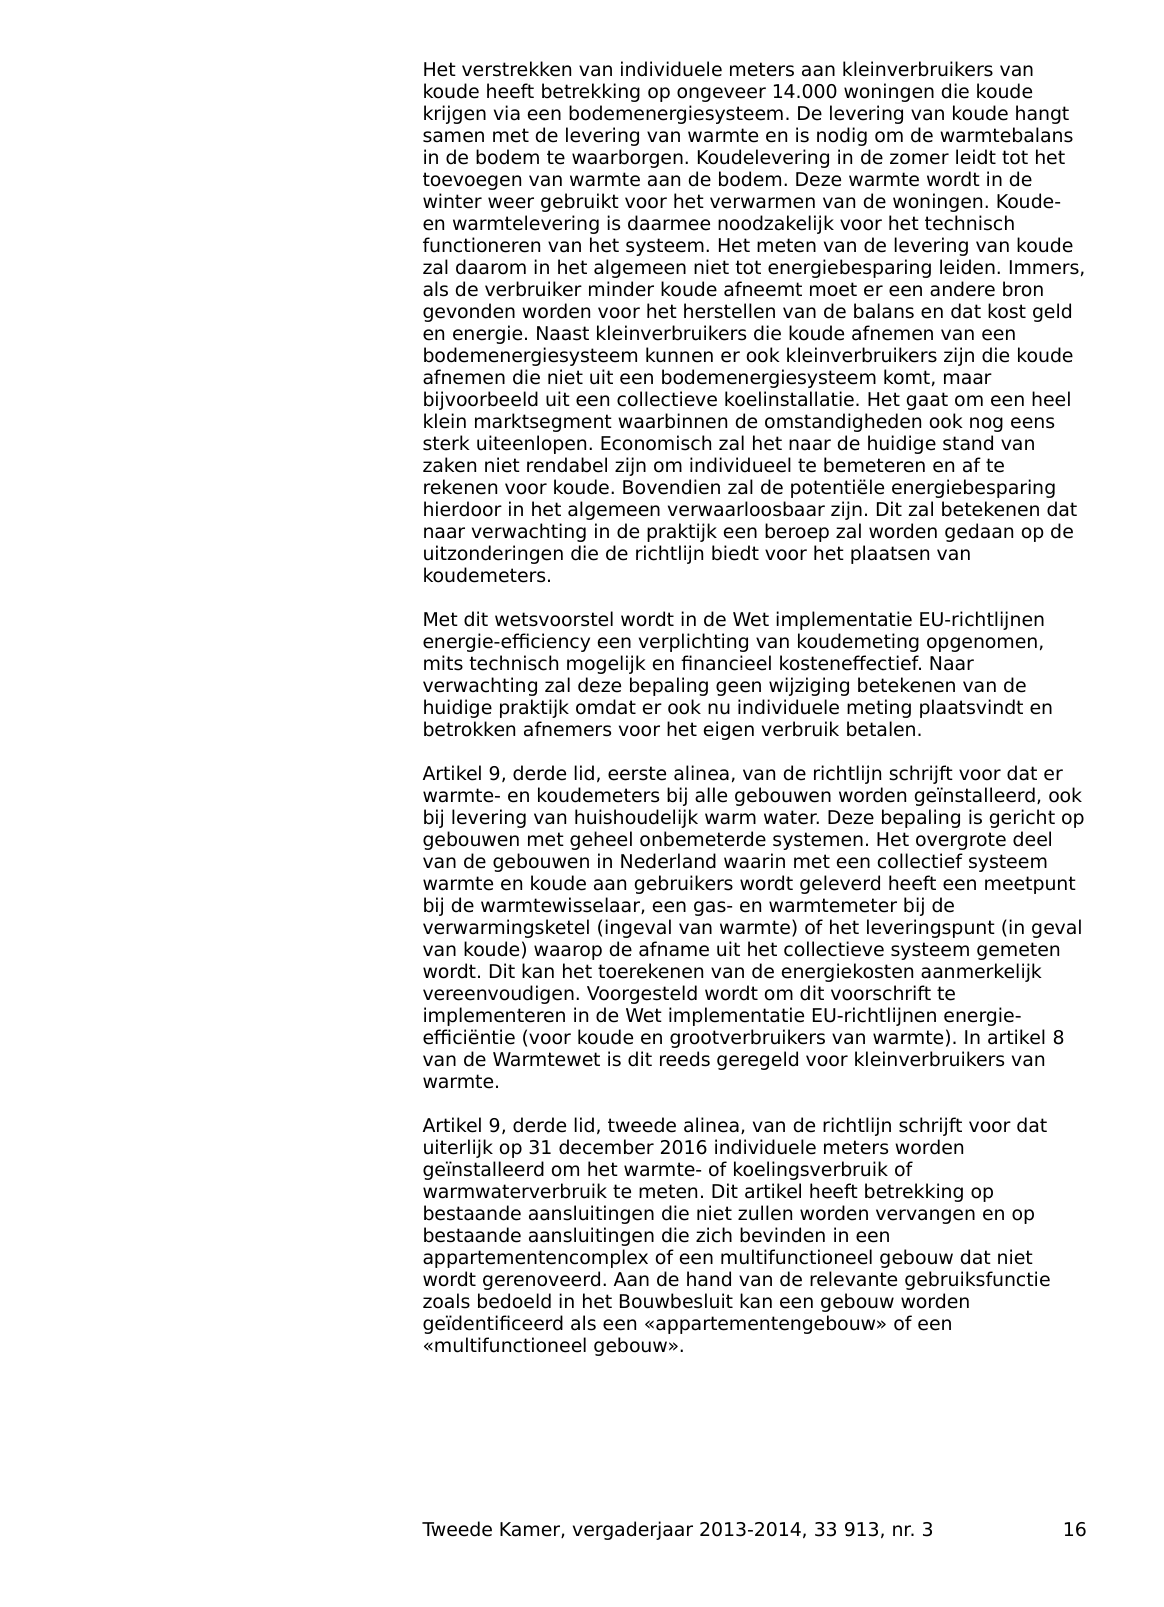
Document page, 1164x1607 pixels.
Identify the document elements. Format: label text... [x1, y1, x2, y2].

text Met dit wetsvoorstel wordt in de Wet implementatie EU-richtlijnen energie-efficiency een verplichting van koudemeting opgenomen, mits technisch mogelijk en financieel kosteneffectief. Naar verwachting zal deze bepaling geen wijziging betekenen van de huidige praktijk omdat er ook nu individuele meting plaatsvindt en betrokken afnemers voor het eigen verbruik betalen. [422, 609, 1087, 741]
text Het verstrekken van individuele meters aan kleinverbruikers van koude heeft betrekking op ongeveer 14.000 woningen die koude krijgen via een bodemenergiesysteem. De levering van koude hangt samen met de levering van warmte en is nodig om de warmtebalans in de bodem te waarborgen. Koudelevering in de zomer leidt tot het toevoegen van warmte aan de bodem. Deze warmte wordt in de winter weer gebruikt voor het verwarmen van de woningen. Koude- en warmtelevering is daarmee noodzakelijk voor het technisch functioneren van het systeem. Het meten van de levering van koude zal daarom in het algemeen niet tot energiebesparing leiden. Immers, als de verbruiker minder koude afneemt moet er een andere bron gevonden worden voor het herstellen van de balans en dat kost geld en energie. Naast kleinverbruikers die koude afnemen van een bodemenergiesysteem kunnen er ook kleinverbruikers zijn die koude afnemen die niet uit een bodemenergiesysteem komt, maar bijvoorbeeld uit een collectieve koelinstallatie. Het gaat om een heel klein marktsegment waarbinnen de omstandigheden ook nog eens sterk uiteenlopen. Economisch zal het naar de huidige stand van zaken niet rendabel zijn om individueel te bemeteren en af te rekenen voor koude. Bovendien zal de potentiële energiebesparing hierdoor in het algemeen verwaarloosbaar zijn. Dit zal betekenen dat naar verwachting in de praktijk een beroep zal worden gedaan op de uitzonderingen die de richtlijn biedt voor het plaatsen van koudemeters. [422, 59, 1087, 587]
text Artikel 9, derde lid, tweede alinea, van de richtlijn schrijft voor dat uiterlijk op 31 december 2016 individuele meters worden geïnstalleerd om het warmte- of koelingsverbruik of warmwaterverbruik te meten. Dit artikel heeft betrekking op bestaande aansluitingen die niet zullen worden vervangen en op bestaande aansluitingen die zich bevinden in een appartementencomplex of een multifunctioneel gebouw dat niet wordt gerenoveerd. Aan de hand van de relevante gebruiksfunctie zoals bedoeld in het Bouwbesluit kan een gebouw worden geïdentificeerd als een «appartementengebouw» of een «multifunctioneel gebouw». [422, 1115, 1087, 1356]
text Artikel 9, derde lid, eerste alinea, van de richtlijn schrijft voor dat er warmte- en koudemeters bij alle gebouwen worden geïnstalleerd, ook bij levering van huishoudelijk warm water. Deze bepaling is gericht op gebouwen met geheel onbemeterde systemen. Het overgrote deel van de gebouwen in Nederland waarin met een collectief systeem warmte en koude aan gebruikers wordt geleverd heeft een meetpunt bij de warmtewisselaar, een gas- en warmtemeter bij de verwarmingsketel (ingeval van warmte) of het leveringspunt (in geval van koude) waarop de afname uit het collectieve systeem gemeten wordt. Dit kan het toerekenen van de energiekosten aanmerkelijk vereenvoudigen. Voorgesteld wordt om dit voorschrift te implementeren in de Wet implementatie EU-richtlijnen energie-efficiëntie (voor koude en grootverbruikers van warmte). In artikel 8 van de Warmtewet is dit reeds geregeld voor kleinverbruikers van warmte. [422, 763, 1087, 1092]
